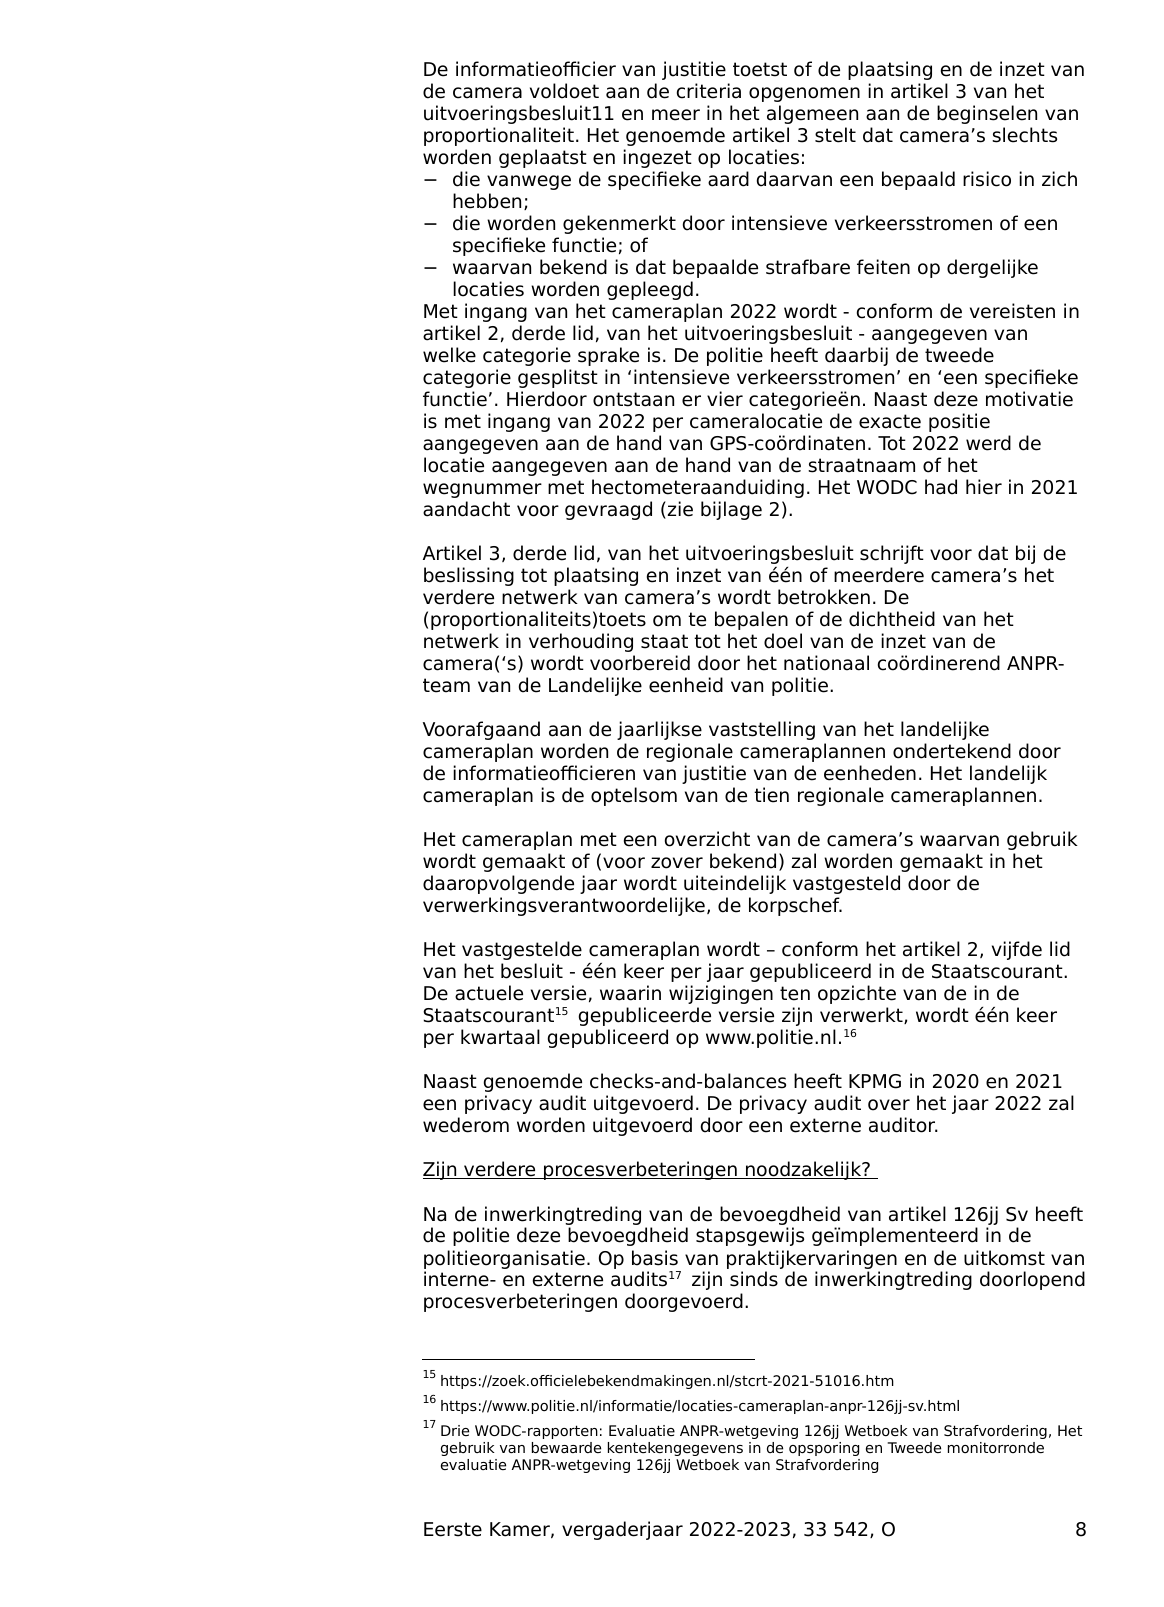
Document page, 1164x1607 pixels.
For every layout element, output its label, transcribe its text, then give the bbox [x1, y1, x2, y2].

text Het cameraplan met een overzicht van de camera’s waarvan gebruik wordt gemaakt of (voor zover bekend) zal worden gemaakt in het daaropvolgende jaar wordt uiteindelijk vastgesteld door de verwerkingsverantwoordelijke, de korpschef. [422, 829, 1087, 917]
text Na de inwerkingtreding van de bevoegdheid van artikel 126jj Sv heeft de politie deze bevoegdheid stapsgewijs geïmplementeerd in de politieorganisatie. Op basis van praktijkervaringen en de uitkomst van interne- en externe audits zijn sinds de inwerkingtreding doorlopend procesverbeteringen doorgevoerd. [422, 1203, 1087, 1313]
subtitle Zijn verdere procesverbeteringen noodzakelijk? [422, 1159, 1087, 1181]
text https://www.politie.nl/informatie/locaties-cameraplan-anpr-126jj-sv.html [422, 1393, 1087, 1416]
text − die worden gekenmerkt door intensieve verkeersstromen of een specifieke functie; of [422, 213, 1087, 257]
text Voorafgaand aan de jaarlijkse vaststelling van het landelijke cameraplan worden de regionale cameraplannen ondertekend door de informatieofficieren van justitie van de eenheden. Het landelijk cameraplan is de optelsom van de tien regionale cameraplannen. [422, 719, 1087, 807]
text Artikel 3, derde lid, van het uitvoeringsbesluit schrijft voor dat bij de beslissing tot plaatsing en inzet van één of meerdere camera’s het verdere netwerk van camera’s wordt betrokken. De (proportionaliteits)toets om te bepalen of de dichtheid van het netwerk in verhouding staat tot het doel van de inzet van de camera(‘s) wordt voorbereid door het nationaal coördinerend ANPR-team van de Landelijke eenheid van politie. [422, 543, 1087, 697]
text https://zoek.officielebekendmakingen.nl/stcrt-2021-51016.htm [422, 1368, 1087, 1391]
text De informatieofficier van justitie toetst of de plaatsing en de inzet van de camera voldoet aan de criteria opgenomen in artikel 3 van het uitvoeringsbesluit11 en meer in het algemeen aan de beginselen van proportionaliteit. Het genoemde artikel 3 stelt dat camera’s slechts worden geplaatst en ingezet op locaties: [422, 59, 1087, 169]
text − waarvan bekend is dat bepaalde strafbare feiten op dergelijke locaties worden gepleegd. [422, 257, 1087, 301]
text Drie WODC-rapporten: Evaluatie ANPR-wetgeving 126jj Wetboek van Strafvordering, Het gebruik van bewaarde kentekengegevens in de opsporing en Tweede monitorronde evaluatie ANPR-wetgeving 126jj Wetboek van Strafvordering [422, 1418, 1087, 1474]
text Het vastgestelde cameraplan wordt – conform het artikel 2, vijfde lid van het besluit - één keer per jaar gepubliceerd in de Staatscourant. De actuele versie, waarin wijzigingen ten opzichte van de in de Staatscourant gepubliceerde versie zijn verwerkt, wordt één keer per kwartaal gepubliceerd op www.politie.nl. [422, 939, 1087, 1049]
text − die vanwege de specifieke aard daarvan een bepaald risico in zich hebben; [422, 169, 1087, 213]
text Naast genoemde checks-and-balances heeft KPMG in 2020 en 2021 een privacy audit uitgevoerd. De privacy audit over het jaar 2022 zal wederom worden uitgevoerd door een externe auditor. [422, 1071, 1087, 1137]
text Met ingang van het cameraplan 2022 wordt - conform de vereisten in artikel 2, derde lid, van het uitvoeringsbesluit - aangegeven van welke categorie sprake is. De politie heeft daarbij de tweede categorie gesplitst in ‘intensieve verkeersstromen’ en ‘een specifieke functie’. Hierdoor ontstaan er vier categorieën. Naast deze motivatie is met ingang van 2022 per cameralocatie de exacte positie aangegeven aan de hand van GPS-coördinaten. Tot 2022 werd de locatie aangegeven aan de hand van de straatnaam of het wegnummer met hectometeraanduiding. Het WODC had hier in 2021 aandacht voor gevraagd (zie bijlage 2). [422, 301, 1087, 521]
